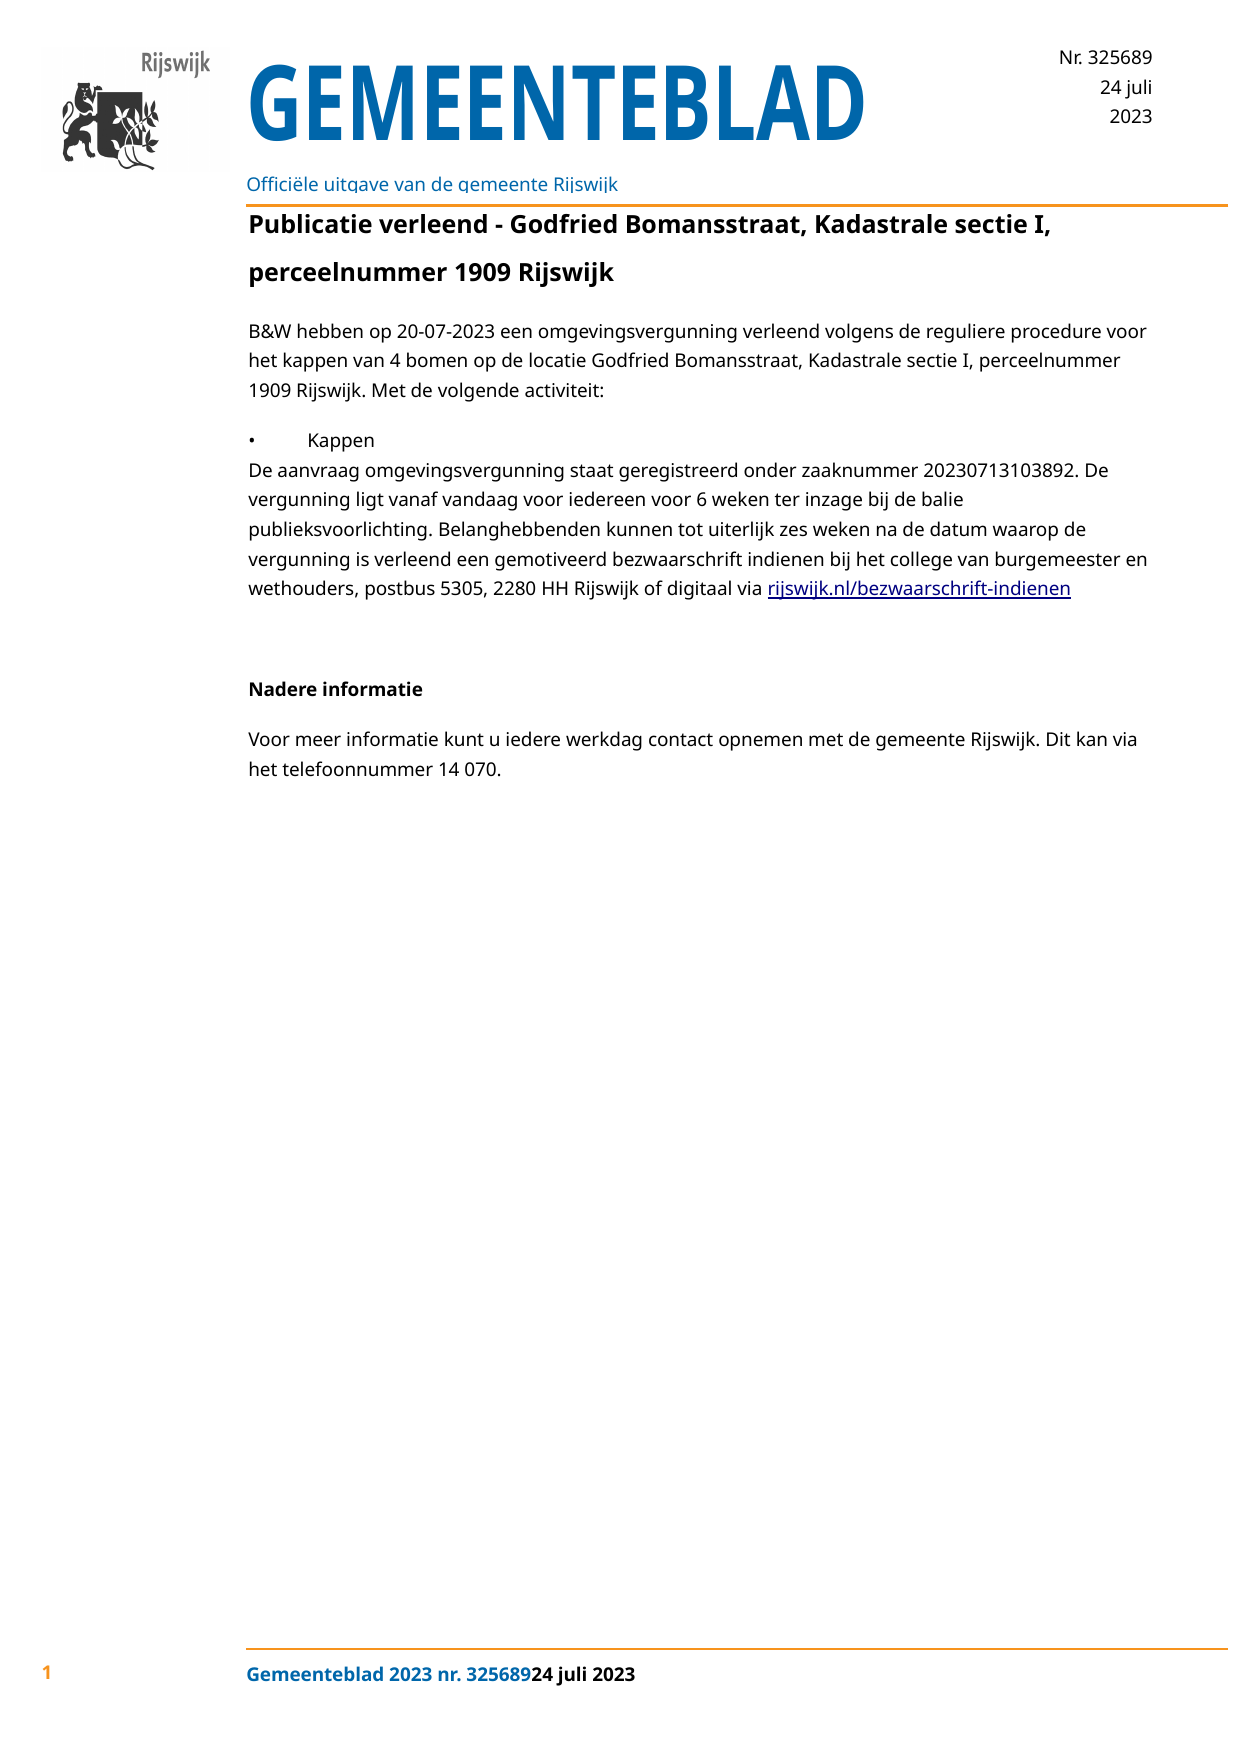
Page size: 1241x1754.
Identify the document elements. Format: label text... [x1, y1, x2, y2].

text Publicatie verleend - Godfried Bomansstraat, Kadastrale sectie I, perceelnummer 1909 Rijswijk [248, 207, 1152, 288]
list Kappen [248, 427, 1152, 453]
picture [41, 47, 231, 172]
text De aanvraag omgevingsvergunning staat geregistreerd onder zaaknummer 20230713103892. De vergunning ligt vanaf vandaag voor iedereen voor 6 weken ter inzage bij de balie publieksvoorlichting. Belanghebbenden kunnen tot uiterlijk zes weken na de datum waarop de vergunning is verleend een gemotiveerd bezwaarschrift indienen bij het college van burgemeester en wethouders, postbus 5305, 2280 HH Rijswijk of digitaal via rijswijk.nl/bezwaarschrift-indienen [248, 457, 1152, 601]
text Voor meer informatie kunt u iedere werkdag contact opnemen met de gemeente Rijswijk. Dit kan via het telefoonnummer 14 070. [248, 727, 1152, 782]
text B&W hebben op 20-07-2023 een omgevingsvergunning verleend volgens de reguliere procedure voor het kappen van 4 bomen op de locatie Godfried Bomansstraat, Kadastrale sectie I, perceelnummer 1909 Rijswijk. Met de volgende activiteit: [248, 318, 1152, 403]
text Nadere informatie [248, 676, 1152, 702]
